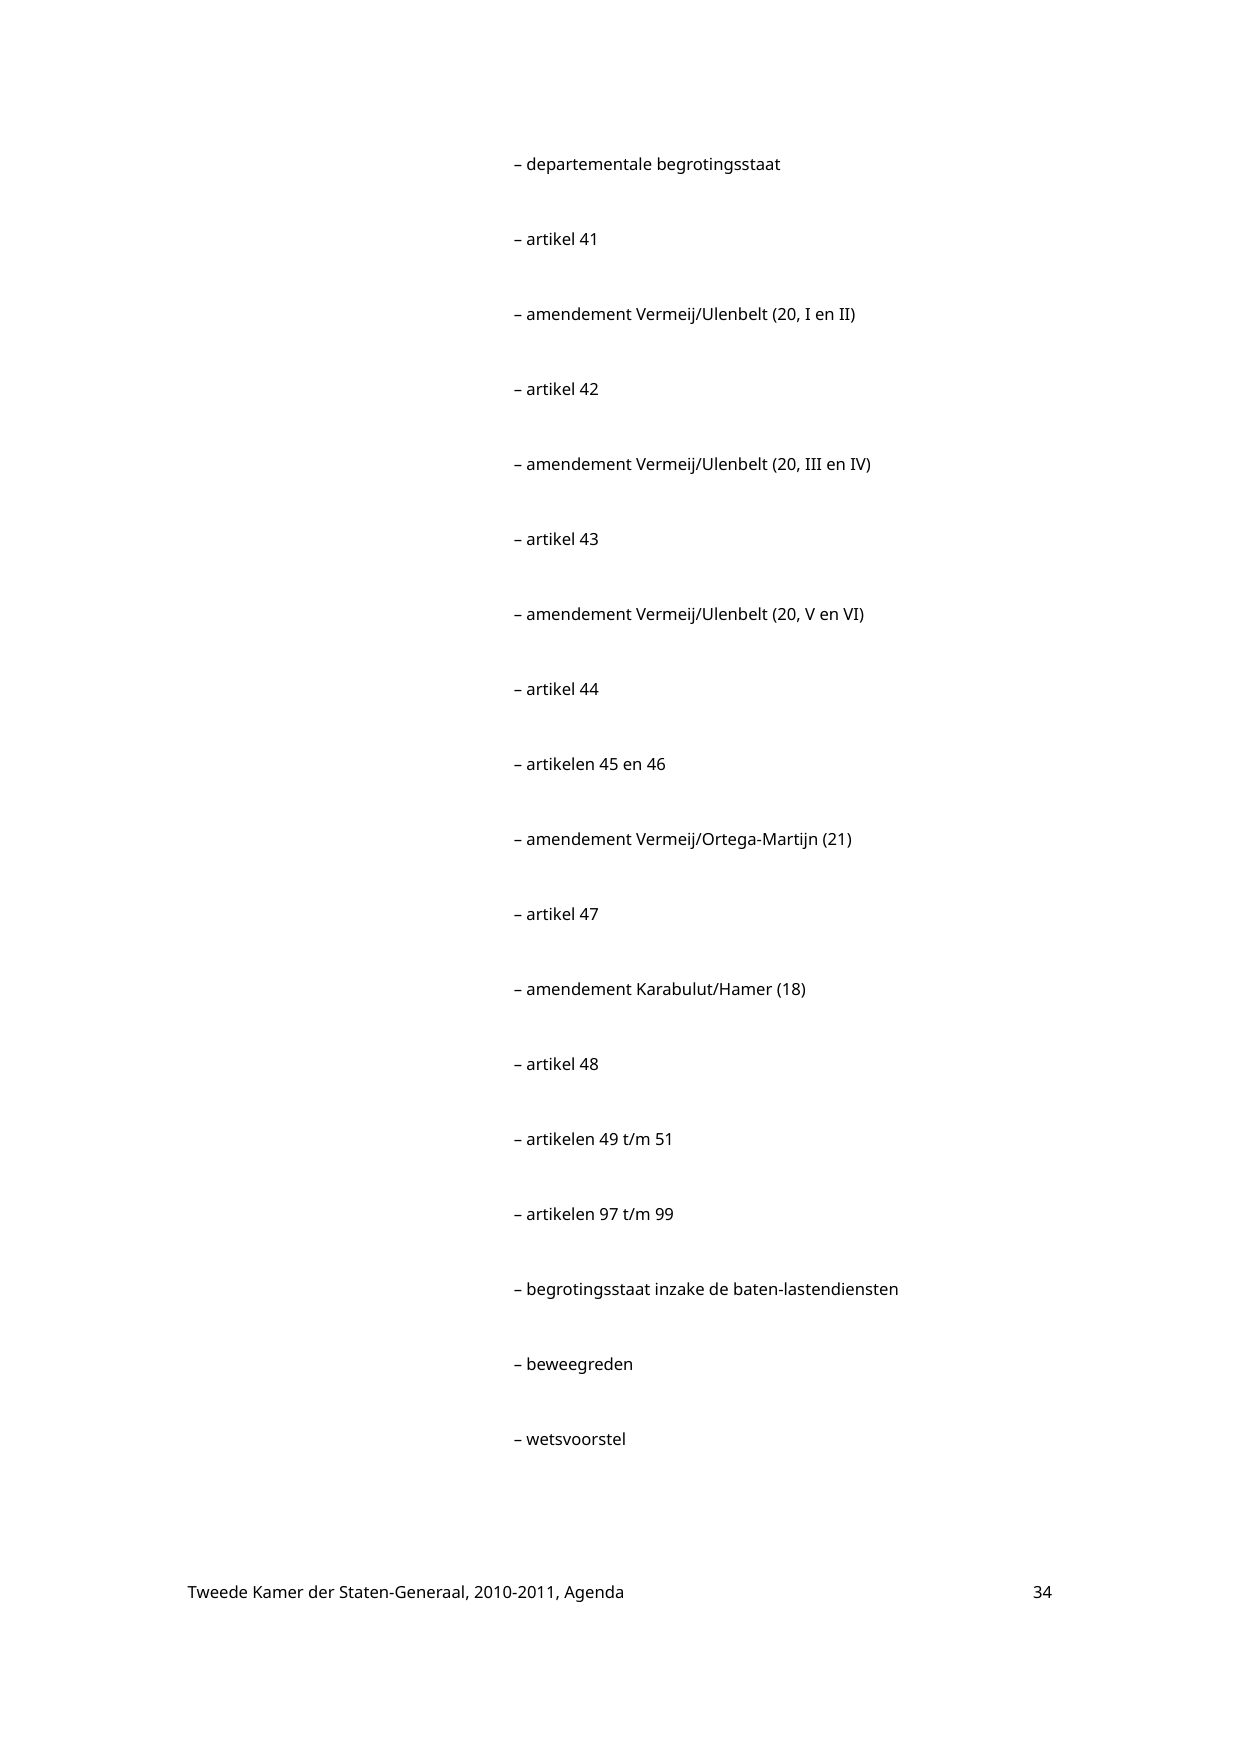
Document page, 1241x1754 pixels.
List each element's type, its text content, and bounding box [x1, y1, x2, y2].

table_cell [188, 750, 490, 825]
table_cell [188, 1125, 490, 1200]
table_cell [490, 1425, 510, 1500]
table_cell [188, 1425, 490, 1500]
table_cell [490, 450, 510, 525]
table_cell [490, 1200, 510, 1275]
table_cell [188, 825, 490, 900]
table_cell [490, 150, 510, 225]
table_cell [188, 225, 490, 300]
table_cell [188, 450, 490, 525]
table_cell – amendement Vermeij/Ulenbelt (20, III en IV) [510, 450, 1053, 525]
table_cell [188, 525, 490, 600]
table_cell [188, 675, 490, 750]
table_cell [490, 1125, 510, 1200]
table_cell [490, 900, 510, 975]
table_cell – artikel 43 [510, 525, 1053, 600]
table_cell – artikelen 45 en 46 [510, 750, 1053, 825]
table_cell [490, 675, 510, 750]
table_cell [490, 1050, 510, 1125]
table_cell – artikel 41 [510, 225, 1053, 300]
table_cell [188, 1275, 490, 1350]
table_cell – begrotingsstaat inzake de baten-lastendiensten [510, 1275, 1053, 1350]
table_cell – artikel 42 [510, 375, 1053, 450]
table_cell [490, 300, 510, 375]
table_cell – wetsvoorstel [510, 1425, 1053, 1500]
table_cell – artikel 48 [510, 1050, 1053, 1125]
table_cell [188, 975, 490, 1050]
table_cell [188, 1200, 490, 1275]
table_cell – amendement Vermeij/Ulenbelt (20, V en VI) [510, 600, 1053, 675]
table_cell [490, 825, 510, 900]
table_cell [188, 1050, 490, 1125]
table_cell [188, 600, 490, 675]
table_cell [188, 300, 490, 375]
table_cell [490, 525, 510, 600]
table_cell [490, 375, 510, 450]
table_cell [490, 225, 510, 300]
table_cell [188, 375, 490, 450]
table_cell [490, 750, 510, 825]
table_cell – artikel 47 [510, 900, 1053, 975]
table_cell [490, 600, 510, 675]
table_cell [188, 900, 490, 975]
table_cell [188, 1350, 490, 1425]
table_cell [490, 1275, 510, 1350]
table_cell – amendement Vermeij/Ulenbelt (20, I en II) [510, 300, 1053, 375]
table_cell – artikel 44 [510, 675, 1053, 750]
table_cell [188, 150, 490, 225]
table_cell [490, 975, 510, 1050]
table_cell – amendement Karabulut/Hamer (18) [510, 975, 1053, 1050]
table_cell – amendement Vermeij/Ortega-Martijn (21) [510, 825, 1053, 900]
table_cell – departementale begrotingsstaat [510, 150, 1053, 225]
table_cell – artikelen 97 t/m 99 [510, 1200, 1053, 1275]
table_cell [490, 1350, 510, 1425]
table_cell – artikelen 49 t/m 51 [510, 1125, 1053, 1200]
table_cell – beweegreden [510, 1350, 1053, 1425]
